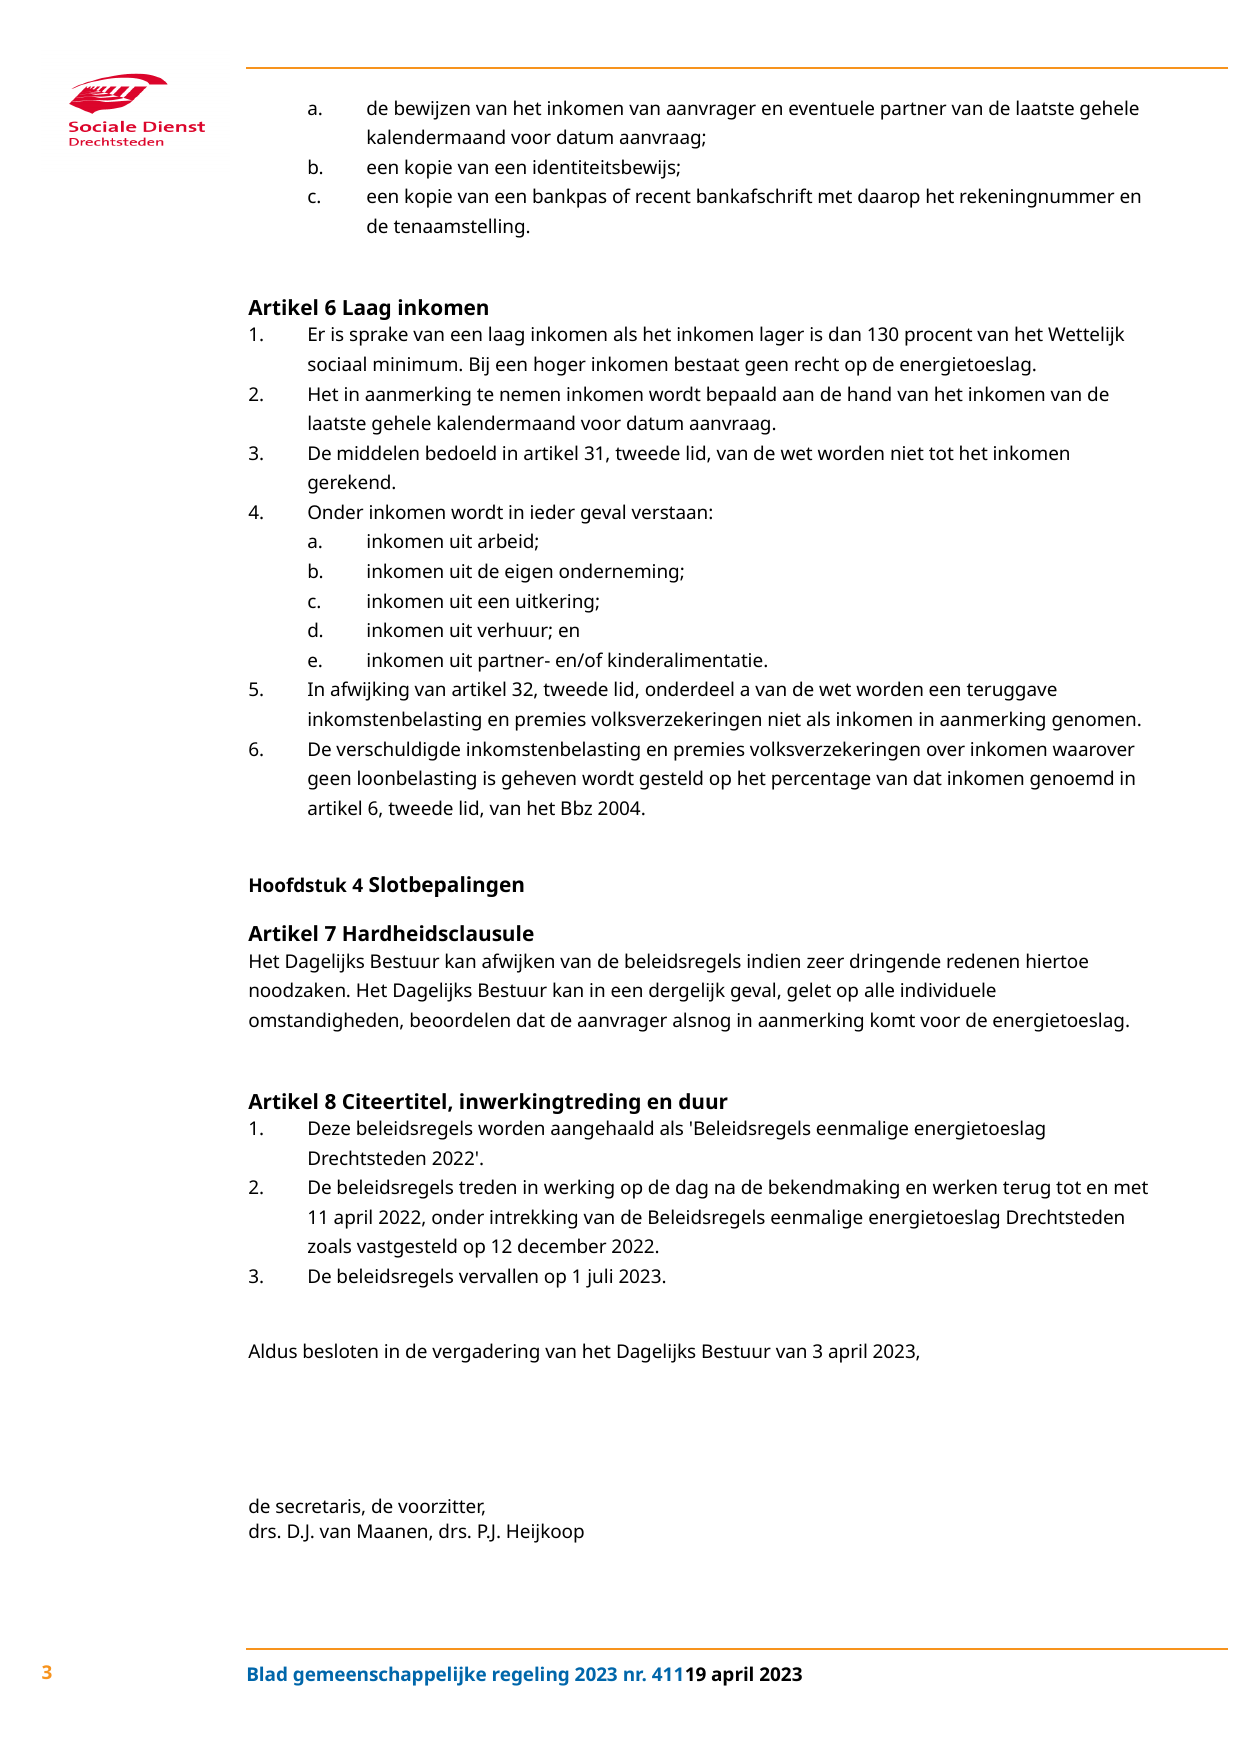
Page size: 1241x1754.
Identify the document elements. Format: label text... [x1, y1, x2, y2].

text Het Dagelijks Bestuur kan afwijken van de beleidsregels indien zeer dringende redenen hiertoe noodzaken. Het Dagelijks Bestuur kan in een dergelijk geval, gelet op alle individuele omstandigheden, beoordelen dat de aanvrager alsnog in aanmerking komt voor de energietoeslag. [248, 948, 1152, 1033]
text de secretaris, de voorzitter, [248, 1493, 1152, 1519]
list inkomen uit de eigen onderneming; [307, 558, 1152, 584]
text drs. D.J. van Maanen, drs. P.J. Heijkoop [248, 1519, 1152, 1544]
list inkomen uit partner- en/of kinderalimentatie. [307, 647, 1152, 673]
list Er is sprake van een laag inkomen als het inkomen lager is dan 130 procent van het Wettelijk sociaal minimum. Bij een hoger inkomen bestaat geen recht op de energietoeslag. [248, 322, 1152, 377]
list een kopie van een bankpas of recent bankafschrift met daarop het rekeningnummer en de tenaamstelling. [307, 183, 1152, 239]
list De beleidsregels vervallen op 1 juli 2023. [248, 1263, 1152, 1289]
list inkomen uit verhuur; en [307, 617, 1152, 643]
list inkomen uit arbeid; [307, 529, 1152, 554]
text Aldus besloten in de vergadering van het Dagelijks Bestuur van 3 april 2023, [248, 1338, 1152, 1364]
list In afwijking van artikel 32, tweede lid, onderdeel a van de wet worden een teruggave inkomstenbelasting en premies volksverzekeringen niet als inkomen in aanmerking genomen. [248, 677, 1152, 732]
list De verschuldigde inkomstenbelasting en premies volksverzekeringen over inkomen waarover geen loonbelasting is geheven wordt gesteld op het percentage van dat inkomen genoemd in artikel 6, tweede lid, van het Bbz 2004. [248, 736, 1152, 821]
text Artikel 6 Laag inkomen [248, 293, 1152, 322]
list een kopie van een identiteitsbewijs; [307, 154, 1152, 180]
text Artikel 7 Hardheidsclausule [248, 919, 1152, 948]
list Deze beleidsregels worden aangehaald als 'Beleidsregels eenmalige energietoeslag Drechtsteden 2022'. [248, 1115, 1152, 1171]
list Onder inkomen wordt in ieder geval verstaan: [248, 499, 1152, 525]
text Hoofdstuk 4 Slotbepalingen [248, 870, 1152, 898]
list inkomen uit een uitkering; [307, 588, 1152, 613]
list de bewijzen van het inkomen van aanvrager en eventuele partner van de laatste gehele kalendermaand voor datum aanvraag; [307, 95, 1152, 150]
text Artikel 8 Citeertitel, inwerkingtreding en duur [248, 1087, 1152, 1115]
picture [41, 47, 231, 172]
list De beleidsregels treden in werking op de dag na de bekendmaking en werken terug tot en met 11 april 2022, onder intrekking van de Beleidsregels eenmalige energietoeslag Drechtsteden zoals vastgesteld op 12 december 2022. [248, 1174, 1152, 1259]
list Het in aanmerking te nemen inkomen wordt bepaald aan de hand van het inkomen van de laatste gehele kalendermaand voor datum aanvraag. [248, 381, 1152, 436]
list De middelen bedoeld in artikel 31, tweede lid, van de wet worden niet tot het inkomen gerekend. [248, 440, 1152, 495]
